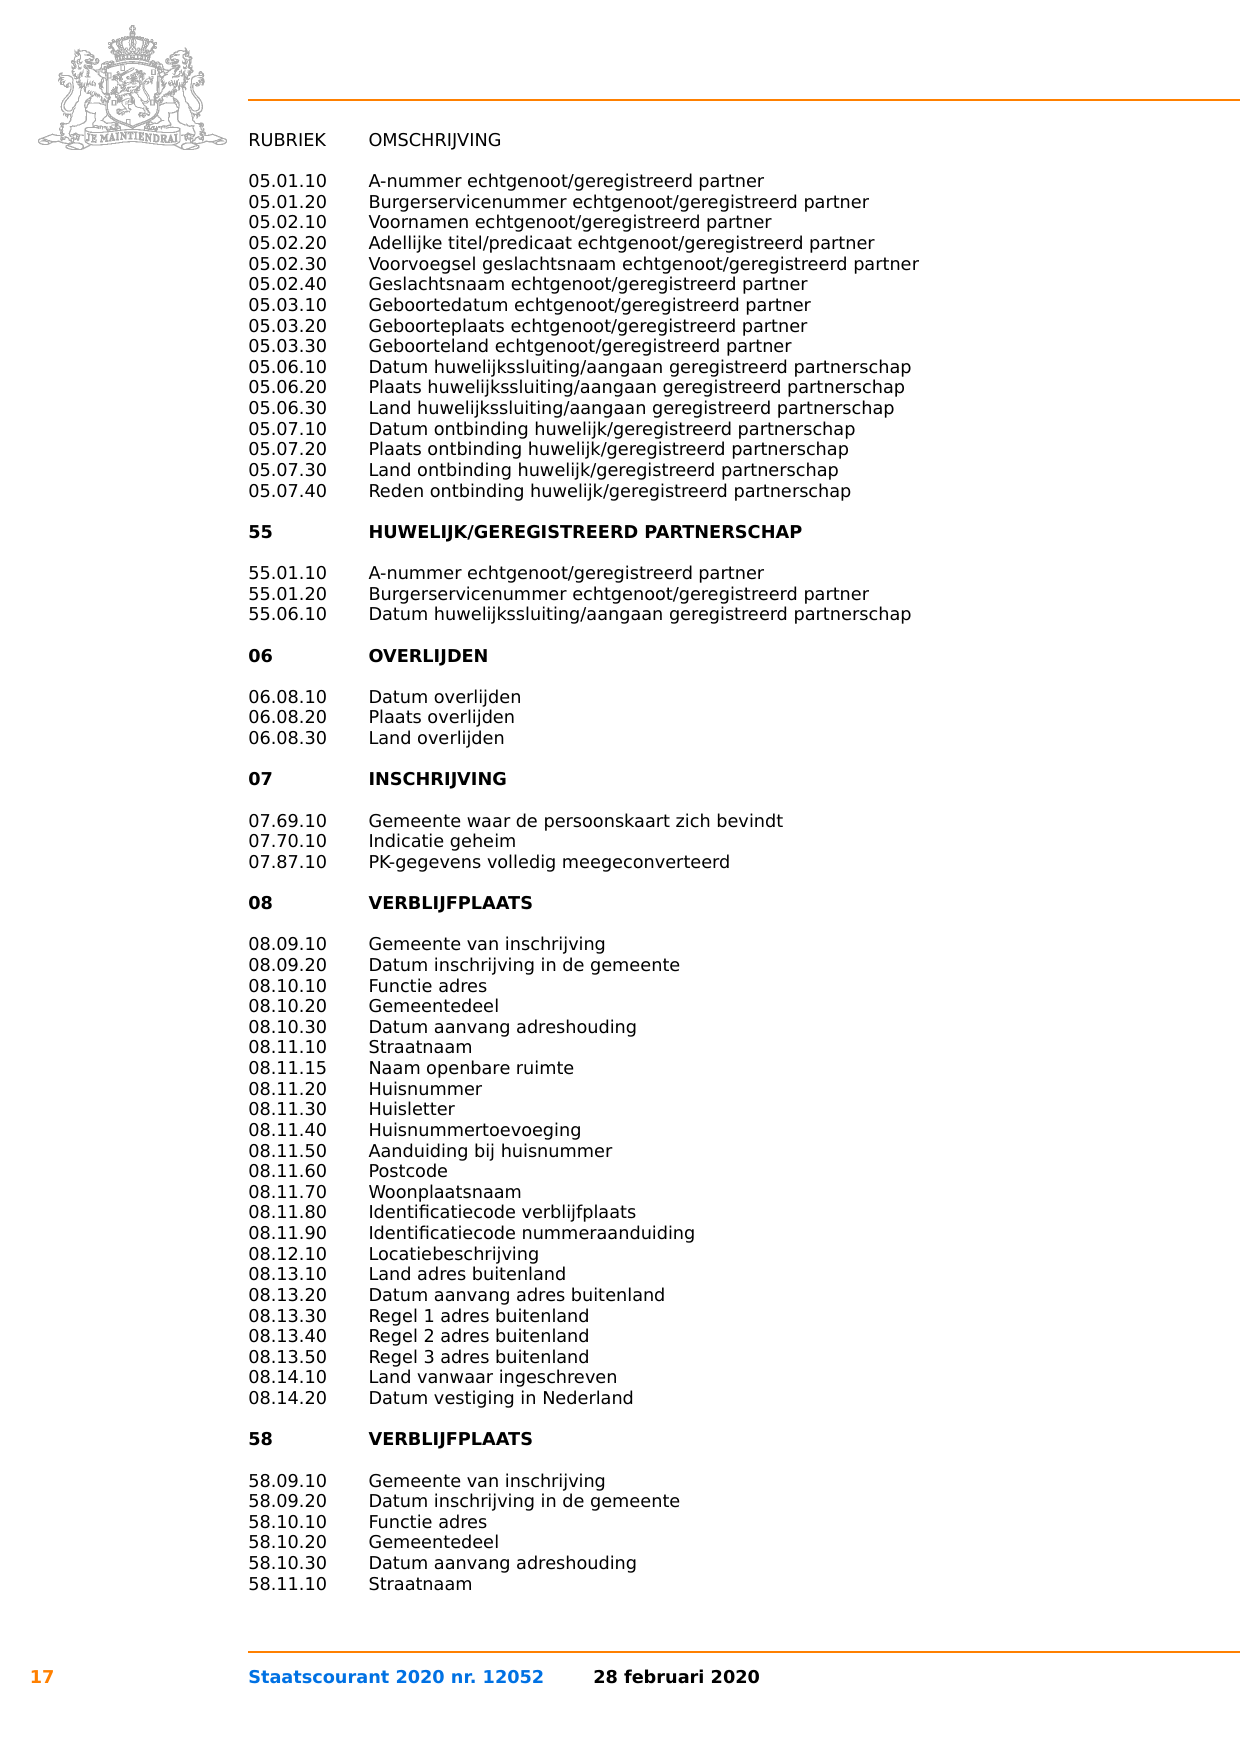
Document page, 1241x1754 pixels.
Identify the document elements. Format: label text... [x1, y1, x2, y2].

table_cell 55 [248, 522, 362, 542]
table_header OMSCHRIJVING [363, 130, 1163, 151]
table_cell 08.11.30 [248, 1099, 362, 1120]
table_cell 05.02.40 [248, 274, 362, 295]
table_cell 05.06.10 [248, 357, 362, 377]
table_cell 08.13.30 [248, 1306, 362, 1326]
table_cell 08.11.60 [248, 1161, 362, 1182]
table_cell [248, 1409, 362, 1429]
table_cell [248, 1450, 362, 1471]
table_cell [248, 666, 362, 687]
table_cell [363, 914, 1163, 934]
table_cell Datum ontbinding huwelijk/geregistreerd partnerschap [363, 419, 1163, 439]
table_cell 05.07.10 [248, 419, 362, 439]
table_cell 08.11.70 [248, 1182, 362, 1202]
table_cell Land overlijden [363, 728, 1163, 749]
table_cell 08.11.80 [248, 1203, 362, 1223]
table_cell 55.01.20 [248, 584, 362, 604]
table_cell Datum vestiging in Nederland [363, 1388, 1163, 1409]
table_cell [363, 790, 1163, 811]
table_cell Voorvoegsel geslachtsnaam echtgenoot/geregistreerd partner [363, 254, 1163, 274]
table_cell 08.11.90 [248, 1223, 362, 1244]
table_cell 05.02.30 [248, 254, 362, 274]
table_cell 07.69.10 [248, 811, 362, 831]
table_cell A-nummer echtgenoot/geregistreerd partner [363, 563, 1163, 584]
table_cell Locatiebeschrijving [363, 1244, 1163, 1264]
picture [38, 25, 227, 150]
table_cell Land vanwaar ingeschreven [363, 1368, 1163, 1388]
table_cell Voornamen echtgenoot/geregistreerd partner [363, 213, 1163, 233]
table_cell 08.13.50 [248, 1347, 362, 1367]
table_cell [248, 151, 362, 171]
table_cell 05.03.10 [248, 295, 362, 316]
table_cell 08 [248, 893, 362, 914]
table_cell Datum huwelijkssluiting/aangaan geregistreerd partnerschap [363, 604, 1163, 625]
table_cell 08.09.10 [248, 934, 362, 955]
table_cell Woonplaatsnaam [363, 1182, 1163, 1202]
table_cell Aanduiding bij huisnummer [363, 1141, 1163, 1161]
table_cell [363, 873, 1163, 893]
table_cell Indicatie geheim [363, 831, 1163, 852]
table_cell Land ontbinding huwelijk/geregistreerd partnerschap [363, 460, 1163, 481]
table_cell Gemeente van inschrijving [363, 1471, 1163, 1491]
table_cell [363, 151, 1163, 171]
table_cell [248, 749, 362, 769]
table_cell [248, 501, 362, 522]
table_cell 08.13.40 [248, 1326, 362, 1347]
table_cell 08.11.40 [248, 1120, 362, 1141]
table_cell 05.06.30 [248, 398, 362, 419]
table_cell VERBLIJFPLAATS [363, 1429, 1163, 1450]
table_cell Datum aanvang adreshouding [363, 1017, 1163, 1037]
table_cell PK-gegevens volledig meegeconverteerd [363, 852, 1163, 872]
table_cell 55.01.10 [248, 563, 362, 584]
table_cell Gemeentedeel [363, 996, 1163, 1017]
table_cell Functie adres [363, 1512, 1163, 1532]
table_cell Geboorteplaats echtgenoot/geregistreerd partner [363, 316, 1163, 336]
table_cell [363, 501, 1163, 522]
table_cell 06.08.30 [248, 728, 362, 749]
table_cell A-nummer echtgenoot/geregistreerd partner [363, 171, 1163, 192]
table_cell 05.07.20 [248, 439, 362, 460]
table_cell Huisnummer [363, 1079, 1163, 1099]
table_cell 58.11.10 [248, 1574, 362, 1594]
table_cell Regel 1 adres buitenland [363, 1306, 1163, 1326]
table_cell [248, 625, 362, 646]
table_cell [248, 873, 362, 893]
table_cell 58.09.10 [248, 1471, 362, 1491]
table_cell Naam openbare ruimte [363, 1058, 1163, 1079]
table_cell 05.03.30 [248, 336, 362, 357]
table_cell 06 [248, 646, 362, 666]
table_cell 06.08.20 [248, 708, 362, 728]
table_cell Plaats ontbinding huwelijk/geregistreerd partnerschap [363, 439, 1163, 460]
table_cell Datum inschrijving in de gemeente [363, 955, 1163, 976]
table_cell 58 [248, 1429, 362, 1450]
table_cell 08.10.20 [248, 996, 362, 1017]
table_cell Huisletter [363, 1099, 1163, 1120]
table_cell Datum inschrijving in de gemeente [363, 1491, 1163, 1512]
table_cell [363, 749, 1163, 769]
table_cell 08.12.10 [248, 1244, 362, 1264]
table_cell Identificatiecode nummeraanduiding [363, 1223, 1163, 1244]
table_cell Gemeentedeel [363, 1533, 1163, 1553]
table_cell 58.10.30 [248, 1553, 362, 1574]
table_cell VERBLIJFPLAATS [363, 893, 1163, 914]
table_cell 05.01.20 [248, 192, 362, 212]
table_cell 08.14.20 [248, 1388, 362, 1409]
table_cell 58.10.20 [248, 1533, 362, 1553]
table_cell OVERLIJDEN [363, 646, 1163, 666]
table_cell 07.87.10 [248, 852, 362, 872]
table_cell Adellijke titel/predicaat echtgenoot/geregistreerd partner [363, 233, 1163, 254]
table_cell Functie adres [363, 976, 1163, 996]
table_cell 05.07.30 [248, 460, 362, 481]
table_cell 05.06.20 [248, 378, 362, 398]
table_cell Regel 3 adres buitenland [363, 1347, 1163, 1367]
table_cell 08.11.50 [248, 1141, 362, 1161]
table_cell Datum aanvang adreshouding [363, 1553, 1163, 1574]
table_cell 08.11.10 [248, 1038, 362, 1058]
table_cell 08.11.20 [248, 1079, 362, 1099]
table_cell 08.10.10 [248, 976, 362, 996]
table_cell Straatnaam [363, 1038, 1163, 1058]
table_cell Reden ontbinding huwelijk/geregistreerd partnerschap [363, 481, 1163, 501]
table_header RUBRIEK [248, 130, 362, 151]
table_cell [363, 543, 1163, 563]
table_cell Identificatiecode verblijfplaats [363, 1203, 1163, 1223]
table_cell 08.13.10 [248, 1264, 362, 1285]
table_cell 08.09.20 [248, 955, 362, 976]
table_cell Huisnummertoevoeging [363, 1120, 1163, 1141]
table_cell [248, 790, 362, 811]
table_cell Gemeente waar de persoonskaart zich bevindt [363, 811, 1163, 831]
table_cell Geboorteland echtgenoot/geregistreerd partner [363, 336, 1163, 357]
table_cell Gemeente van inschrijving [363, 934, 1163, 955]
table_cell Land huwelijkssluiting/aangaan geregistreerd partnerschap [363, 398, 1163, 419]
table_cell Plaats huwelijkssluiting/aangaan geregistreerd partnerschap [363, 378, 1163, 398]
table_cell 58.10.10 [248, 1512, 362, 1532]
table_cell Datum huwelijkssluiting/aangaan geregistreerd partnerschap [363, 357, 1163, 377]
table_cell Datum overlijden [363, 687, 1163, 707]
table_cell [248, 543, 362, 563]
table_cell Geboortedatum echtgenoot/geregistreerd partner [363, 295, 1163, 316]
table_cell 05.02.10 [248, 213, 362, 233]
table_cell 08.13.20 [248, 1285, 362, 1306]
table_cell [363, 1450, 1163, 1471]
table_cell 08.14.10 [248, 1368, 362, 1388]
table_cell 08.11.15 [248, 1058, 362, 1079]
table_cell 06.08.10 [248, 687, 362, 707]
table_cell 07.70.10 [248, 831, 362, 852]
table_cell INSCHRIJVING [363, 769, 1163, 790]
table_cell Regel 2 adres buitenland [363, 1326, 1163, 1347]
table_cell 05.01.10 [248, 171, 362, 192]
table_cell Geslachtsnaam echtgenoot/geregistreerd partner [363, 274, 1163, 295]
table_cell 07 [248, 769, 362, 790]
table_cell HUWELIJK/GEREGISTREERD PARTNERSCHAP [363, 522, 1163, 542]
table_cell Burgerservicenummer echtgenoot/geregistreerd partner [363, 584, 1163, 604]
table_cell [363, 1409, 1163, 1429]
table_cell 08.10.30 [248, 1017, 362, 1037]
table_cell Burgerservicenummer echtgenoot/geregistreerd partner [363, 192, 1163, 212]
table_cell [363, 666, 1163, 687]
table_cell Plaats overlijden [363, 708, 1163, 728]
table_cell [248, 914, 362, 934]
table_cell 05.03.20 [248, 316, 362, 336]
table_cell [363, 625, 1163, 646]
table_cell 05.02.20 [248, 233, 362, 254]
table_cell Land adres buitenland [363, 1264, 1163, 1285]
table_cell Postcode [363, 1161, 1163, 1182]
table_cell 05.07.40 [248, 481, 362, 501]
table_cell Straatnaam [363, 1574, 1163, 1594]
table_cell 55.06.10 [248, 604, 362, 625]
table_cell 58.09.20 [248, 1491, 362, 1512]
table_cell Datum aanvang adres buitenland [363, 1285, 1163, 1306]
